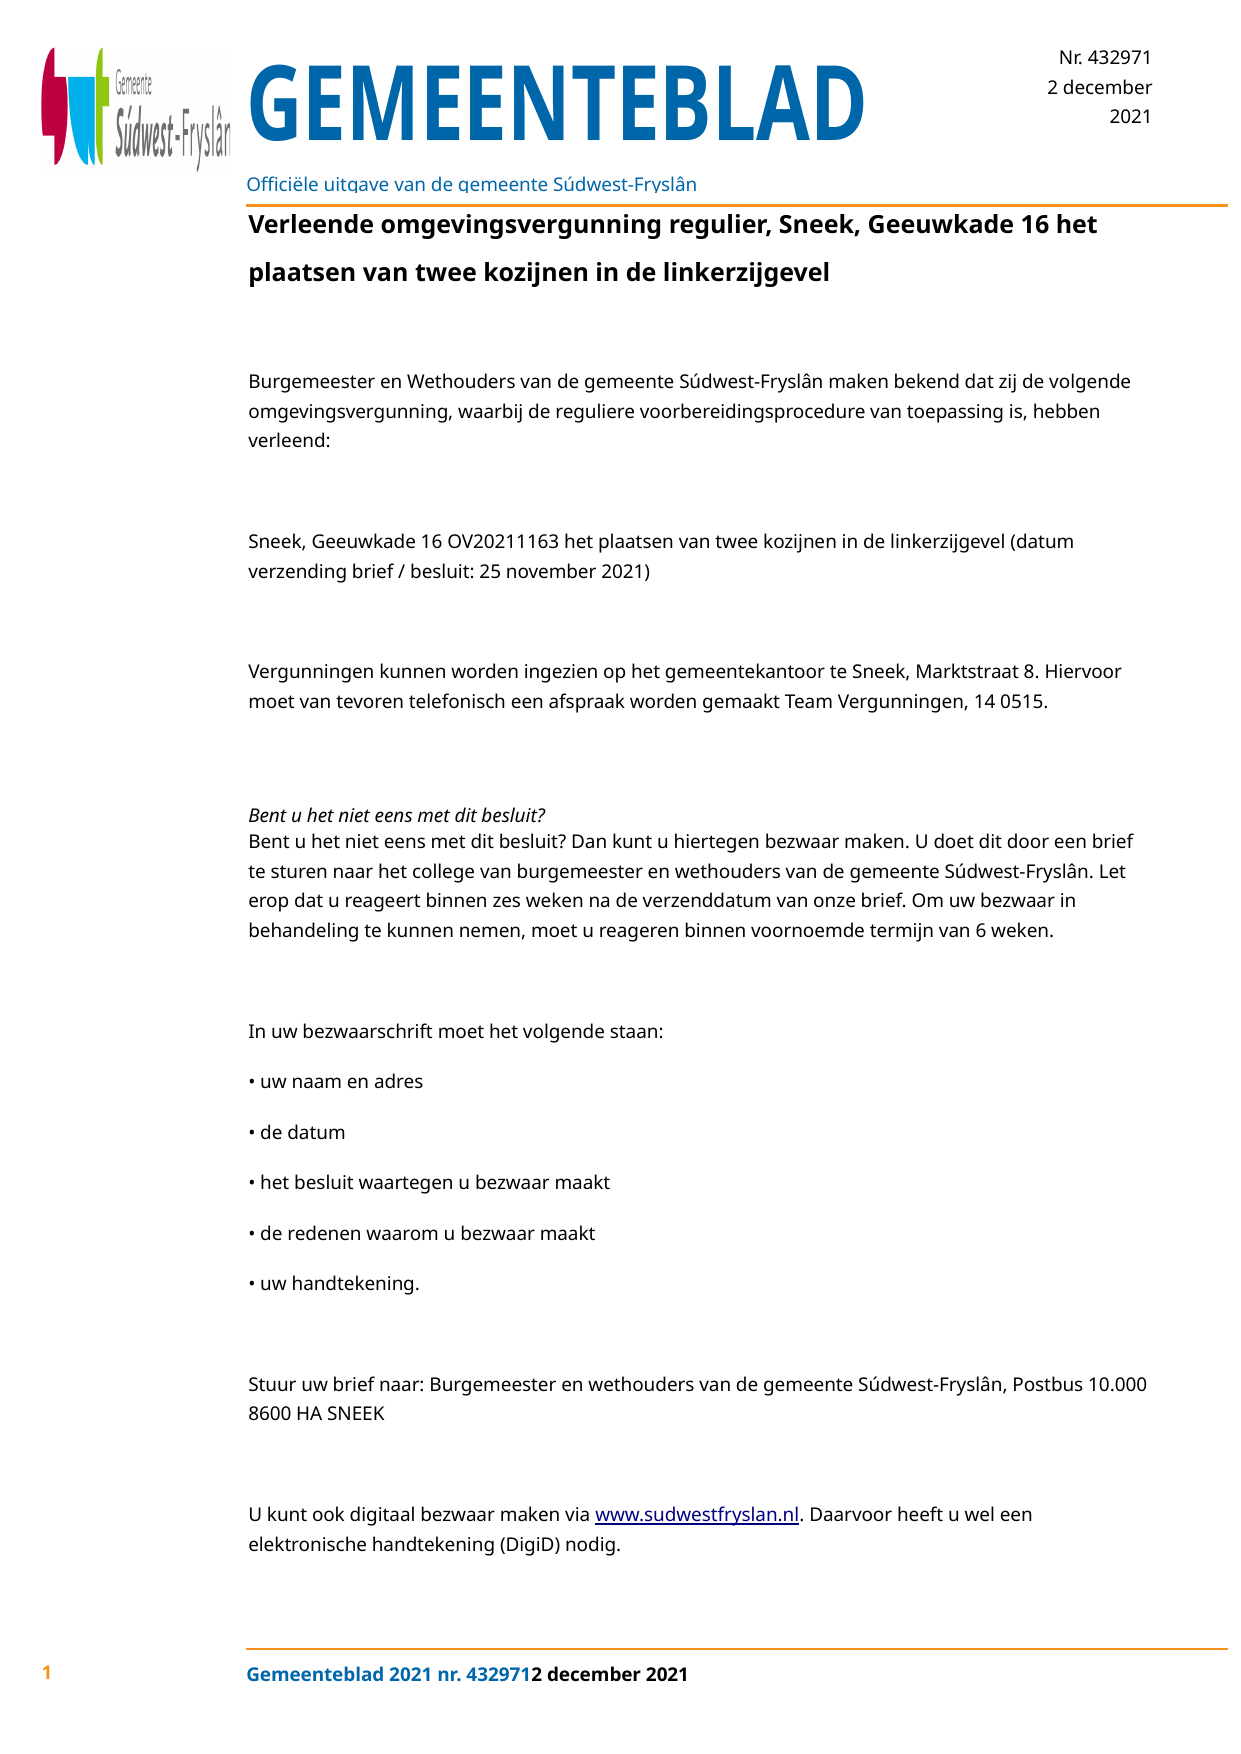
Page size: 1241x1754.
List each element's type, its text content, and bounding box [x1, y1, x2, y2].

text Stuur uw brief naar: Burgemeester en wethouders van de gemeente Súdwest-Fryslân, Postbus 10.000 8600 HA SNEEK [248, 1371, 1152, 1426]
text Bent u het niet eens met dit besluit? [248, 803, 1152, 828]
text Burgemeester en Wethouders van de gemeente Súdwest-Fryslân maken bekend dat zij de volgende omgevingsvergunning, waarbij de reguliere voorbereidingsprocedure van toepassing is, hebben verleend: [248, 368, 1152, 453]
text • uw naam en adres [248, 1068, 1152, 1094]
text U kunt ook digitaal bezwaar maken via www.sudwestfryslan.nl. Daarvoor heeft u wel een elektronische handtekening (DigiD) nodig. [248, 1501, 1152, 1557]
text • uw handtekening. [248, 1270, 1152, 1296]
text • de redenen waarom u bezwaar maakt [248, 1220, 1152, 1245]
text Verleende omgevingsvergunning regulier, Sneek, Geeuwkade 16 het plaatsen van twee kozijnen in de linkerzijgevel [248, 207, 1152, 288]
text • de datum [248, 1119, 1152, 1144]
text Vergunningen kunnen worden ingezien op het gemeentekantoor te Sneek, Marktstraat 8. Hiervoor moet van tevoren telefonisch een afspraak worden gemaakt Team Vergunningen, 14 0515. [248, 659, 1152, 714]
text In uw bezwaarschrift moet het volgende staan: [248, 1018, 1152, 1044]
text • het besluit waartegen u bezwaar maakt [248, 1169, 1152, 1195]
picture [41, 47, 231, 172]
text Bent u het niet eens met dit besluit? Dan kunt u hiertegen bezwaar maken. U doet dit door een brief te sturen naar het college van burgemeester en wethouders van de gemeente Súdwest-Fryslân. Let erop dat u reageert binnen zes weken na de verzenddatum van onze brief. Om uw bezwaar in behandeling te kunnen nemen, moet u reageren binnen voornoemde termijn van 6 weken. [248, 828, 1152, 943]
text Sneek, Geeuwkade 16 OV20211163 het plaatsen van twee kozijnen in de linkerzijgevel (datum verzending brief / besluit: 25 november 2021) [248, 528, 1152, 584]
